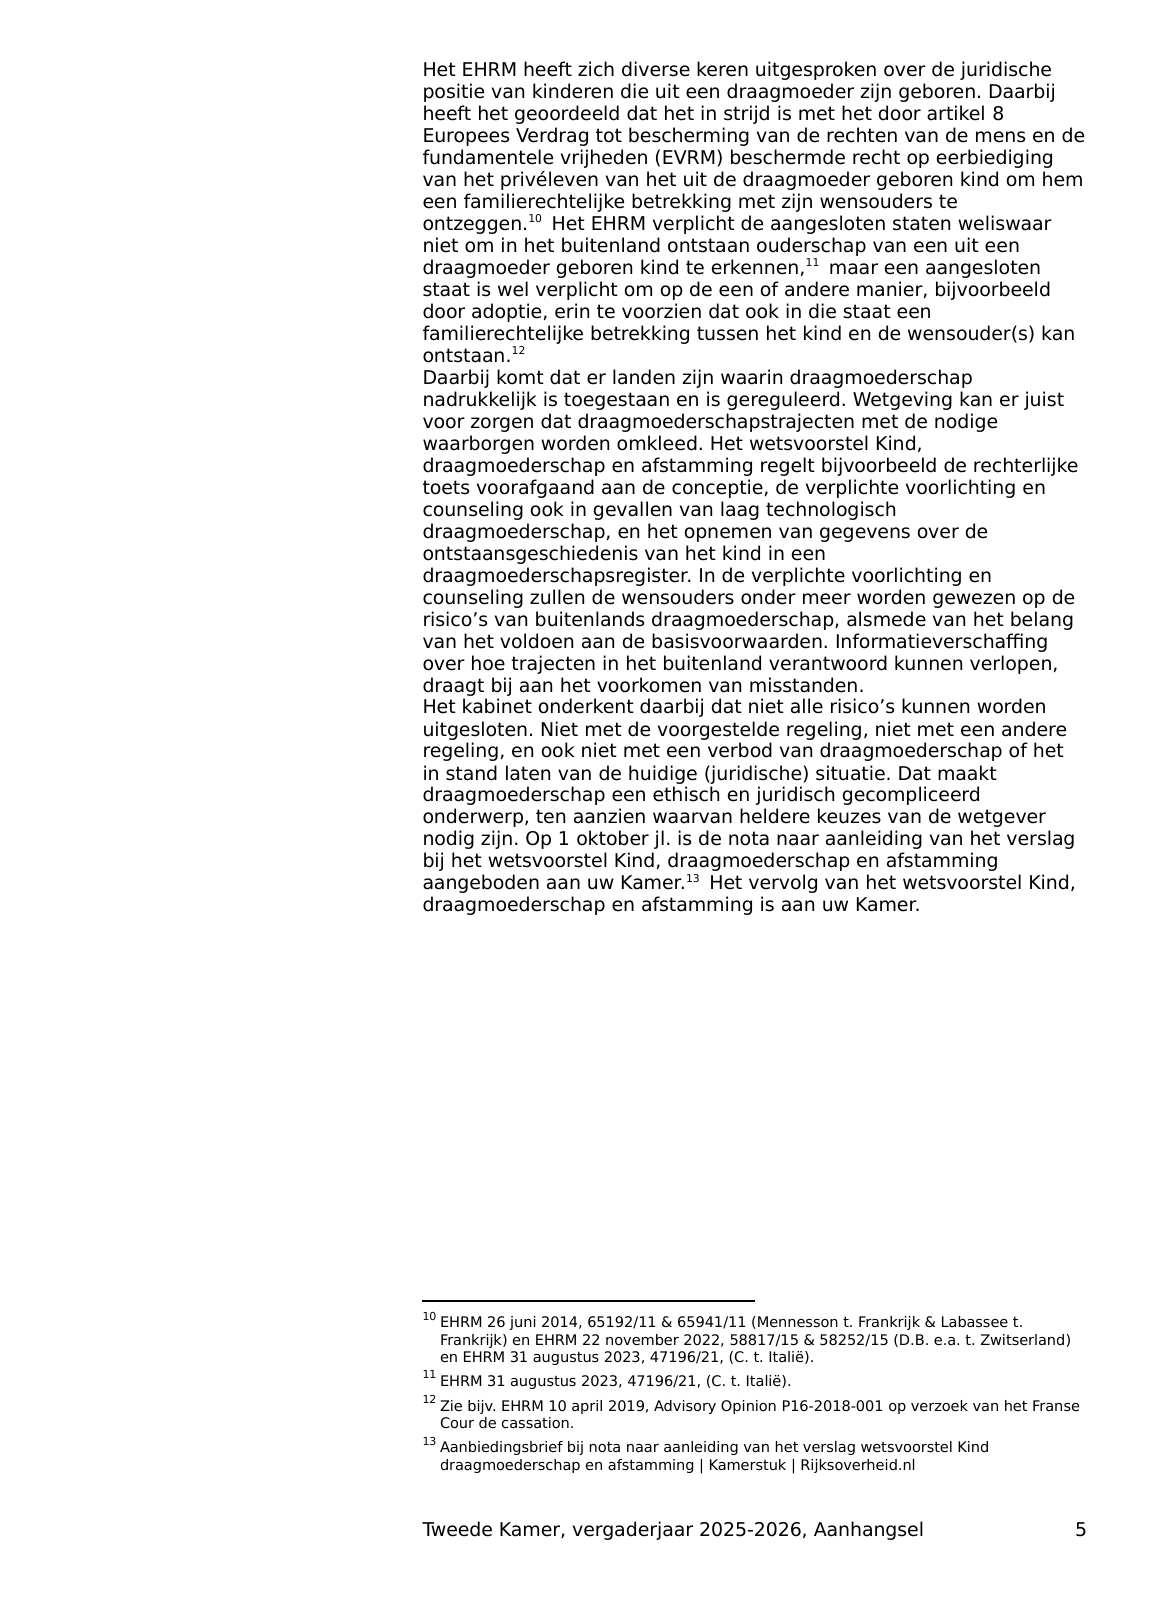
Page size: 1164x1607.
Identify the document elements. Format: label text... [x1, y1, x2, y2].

text Daarbij komt dat er landen zijn waarin draagmoederschap nadrukkelijk is toegestaan en is gereguleerd. Wetgeving kan er juist voor zorgen dat draagmoederschapstrajecten met de nodige waarborgen worden omkleed. Het wetsvoorstel Kind, draagmoederschap en afstamming regelt bijvoorbeeld de rechterlijke toets voorafgaand aan de conceptie, de verplichte voorlichting en counseling ook in gevallen van laag technologisch draagmoederschap, en het opnemen van gegevens over de ontstaansgeschiedenis van het kind in een draagmoederschapsregister. In de verplichte voorlichting en counseling zullen de wensouders onder meer worden gewezen op de risico’s van buitenlands draagmoederschap, alsmede van het belang van het voldoen aan de basisvoorwaarden. Informatieverschaffing over hoe trajecten in het buitenland verantwoord kunnen verlopen, draagt bij aan het voorkomen van misstanden. [422, 367, 1087, 696]
text EHRM 26 juni 2014, 65192/11 & 65941/11 (Mennesson t. Frankrijk & Labassee t. Frankrijk) en EHRM 22 november 2022, 58817/15 & 58252/15 (D.B. e.a. t. Zwitserland) en EHRM 31 augustus 2023, 47196/21, (C. t. Italië). [422, 1310, 1087, 1366]
text EHRM 31 augustus 2023, 47196/21, (C. t. Italië). [422, 1368, 1087, 1391]
text Het EHRM heeft zich diverse keren uitgesproken over de juridische positie van kinderen die uit een draagmoeder zijn geboren. Daarbij heeft het geoordeeld dat het in strijd is met het door artikel 8 Europees Verdrag tot bescherming van de rechten van de mens en de fundamentele vrijheden (EVRM) beschermde recht op eerbiediging van het privéleven van het uit de draagmoeder geboren kind om hem een familierechtelijke betrekking met zijn wensouders te ontzeggen. Het EHRM verplicht de aangesloten staten weliswaar niet om in het buitenland ontstaan ouderschap van een uit een draagmoeder geboren kind te erkennen, maar een aangesloten staat is wel verplicht om op de een of andere manier, bijvoorbeeld door adoptie, erin te voorzien dat ook in die staat een familierechtelijke betrekking tussen het kind en de wensouder(s) kan ontstaan. [422, 59, 1087, 367]
text Zie bijv. EHRM 10 april 2019, Advisory Opinion P16-2018-001 op verzoek van het Franse Cour de cassation. [422, 1393, 1087, 1432]
text Het kabinet onderkent daarbij dat niet alle risico’s kunnen worden uitgesloten. Niet met de voorgestelde regeling, niet met een andere regeling, en ook niet met een verbod van draagmoederschap of het in stand laten van de huidige (juridische) situatie. Dat maakt draagmoederschap een ethisch en juridisch gecompliceerd onderwerp, ten aanzien waarvan heldere keuzes van de wetgever nodig zijn. Op 1 oktober jl. is de nota naar aanleiding van het verslag bij het wetsvoorstel Kind, draagmoederschap en afstamming aangeboden aan uw Kamer. Het vervolg van het wetsvoorstel Kind, draagmoederschap en afstamming is aan uw Kamer. [422, 696, 1087, 916]
text Aanbiedingsbrief bij nota naar aanleiding van het verslag wetsvoorstel Kind draagmoederschap en afstamming | Kamerstuk | Rijksoverheid.nl [422, 1435, 1087, 1474]
